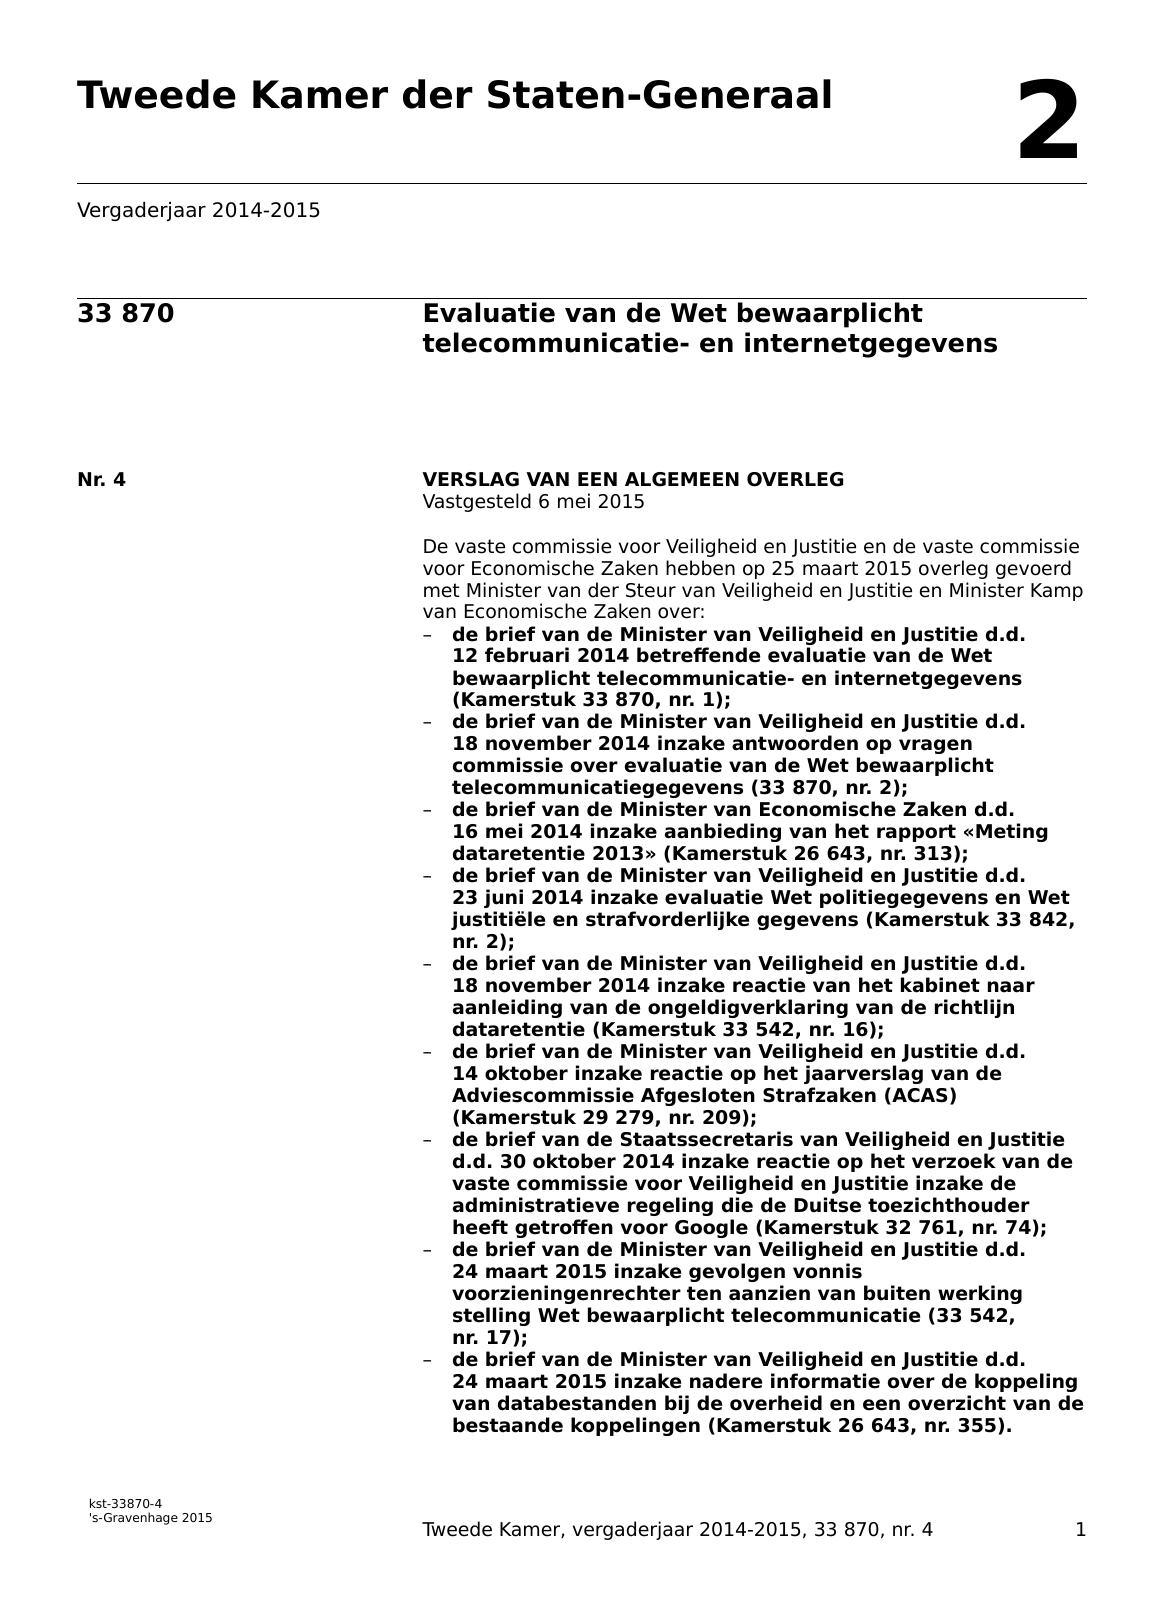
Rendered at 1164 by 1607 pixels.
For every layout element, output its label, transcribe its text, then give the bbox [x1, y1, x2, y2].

text 's-Gravenhage 2015 [88, 1511, 323, 1525]
text – de brief van de Minister van Economische Zaken d.d. 16 mei 2014 inzake aanbieding van het rapport «Meting dataretentie 2013» (Kamerstuk 26 643, nr. 313); [422, 799, 1087, 865]
text – de brief van de Minister van Veiligheid en Justitie d.d. 23 juni 2014 inzake evaluatie Wet politiegegevens en Wet justitiële en strafvorderlijke gegevens (Kamerstuk 33 842, nr. 2); [422, 865, 1087, 953]
text – de brief van de Staatssecretaris van Veiligheid en Justitie d.d. 30 oktober 2014 inzake reactie op het verzoek van de vaste commissie voor Veiligheid en Justitie inzake de administratieve regeling die de Duitse toezichthouder heeft getroffen voor Google (Kamerstuk 32 761, nr. 74); [422, 1129, 1087, 1239]
table_header 2 [886, 59, 1087, 183]
table_header Tweede Kamer der Staten-Generaal [77, 59, 886, 183]
table_cell Vergaderjaar 2014-2015 [77, 184, 1087, 298]
text – de brief van de Minister van Veiligheid en Justitie d.d. 18 november 2014 inzake antwoorden op vragen commissie over evaluatie van de Wet bewaarplicht telecommunicatiegegevens (33 870, nr. 2); [422, 711, 1087, 799]
text – de brief van de Minister van Veiligheid en Justitie d.d. 24 maart 2015 inzake nadere informatie over de koppeling van databestanden bij de overheid en een overzicht van de bestaande koppelingen (Kamerstuk 26 643, nr. 355). [422, 1349, 1087, 1437]
subtitle 33 870 Evaluatie van de Wet bewaarplicht telecommunicatie- en internetgegevens [77, 299, 1087, 358]
text – de brief van de Minister van Veiligheid en Justitie d.d. 24 maart 2015 inzake gevolgen vonnis voorzieningenrechter ten aanzien van buiten werking stelling Wet bewaarplicht telecommunicatie (33 542, nr. 17); [422, 1239, 1087, 1349]
subtitle Nr. 4 VERSLAG VAN EEN ALGEMEEN OVERLEG [77, 469, 1087, 491]
text – de brief van de Minister van Veiligheid en Justitie d.d. 18 november 2014 inzake reactie van het kabinet naar aanleiding van de ongeldigverklaring van de richtlijn dataretentie (Kamerstuk 33 542, nr. 16); [422, 953, 1087, 1041]
text – de brief van de Minister van Veiligheid en Justitie d.d. 14 oktober inzake reactie op het jaarverslag van de Adviescommissie Afgesloten Strafzaken (ACAS) (Kamerstuk 29 279, nr. 209); [422, 1041, 1087, 1129]
text Vastgesteld 6 mei 2015 [422, 491, 1087, 513]
text De vaste commissie voor Veiligheid en Justitie en de vaste commissie voor Economische Zaken hebben op 25 maart 2015 overleg gevoerd met Minister van der Steur van Veiligheid en Justitie en Minister Kamp van Economische Zaken over: [422, 536, 1087, 623]
text – de brief van de Minister van Veiligheid en Justitie d.d. 12 februari 2014 betreffende evaluatie van de Wet bewaarplicht telecommunicatie- en internetgegevens (Kamerstuk 33 870, nr. 1); [422, 623, 1087, 711]
text kst-33870-4 [88, 1497, 323, 1511]
